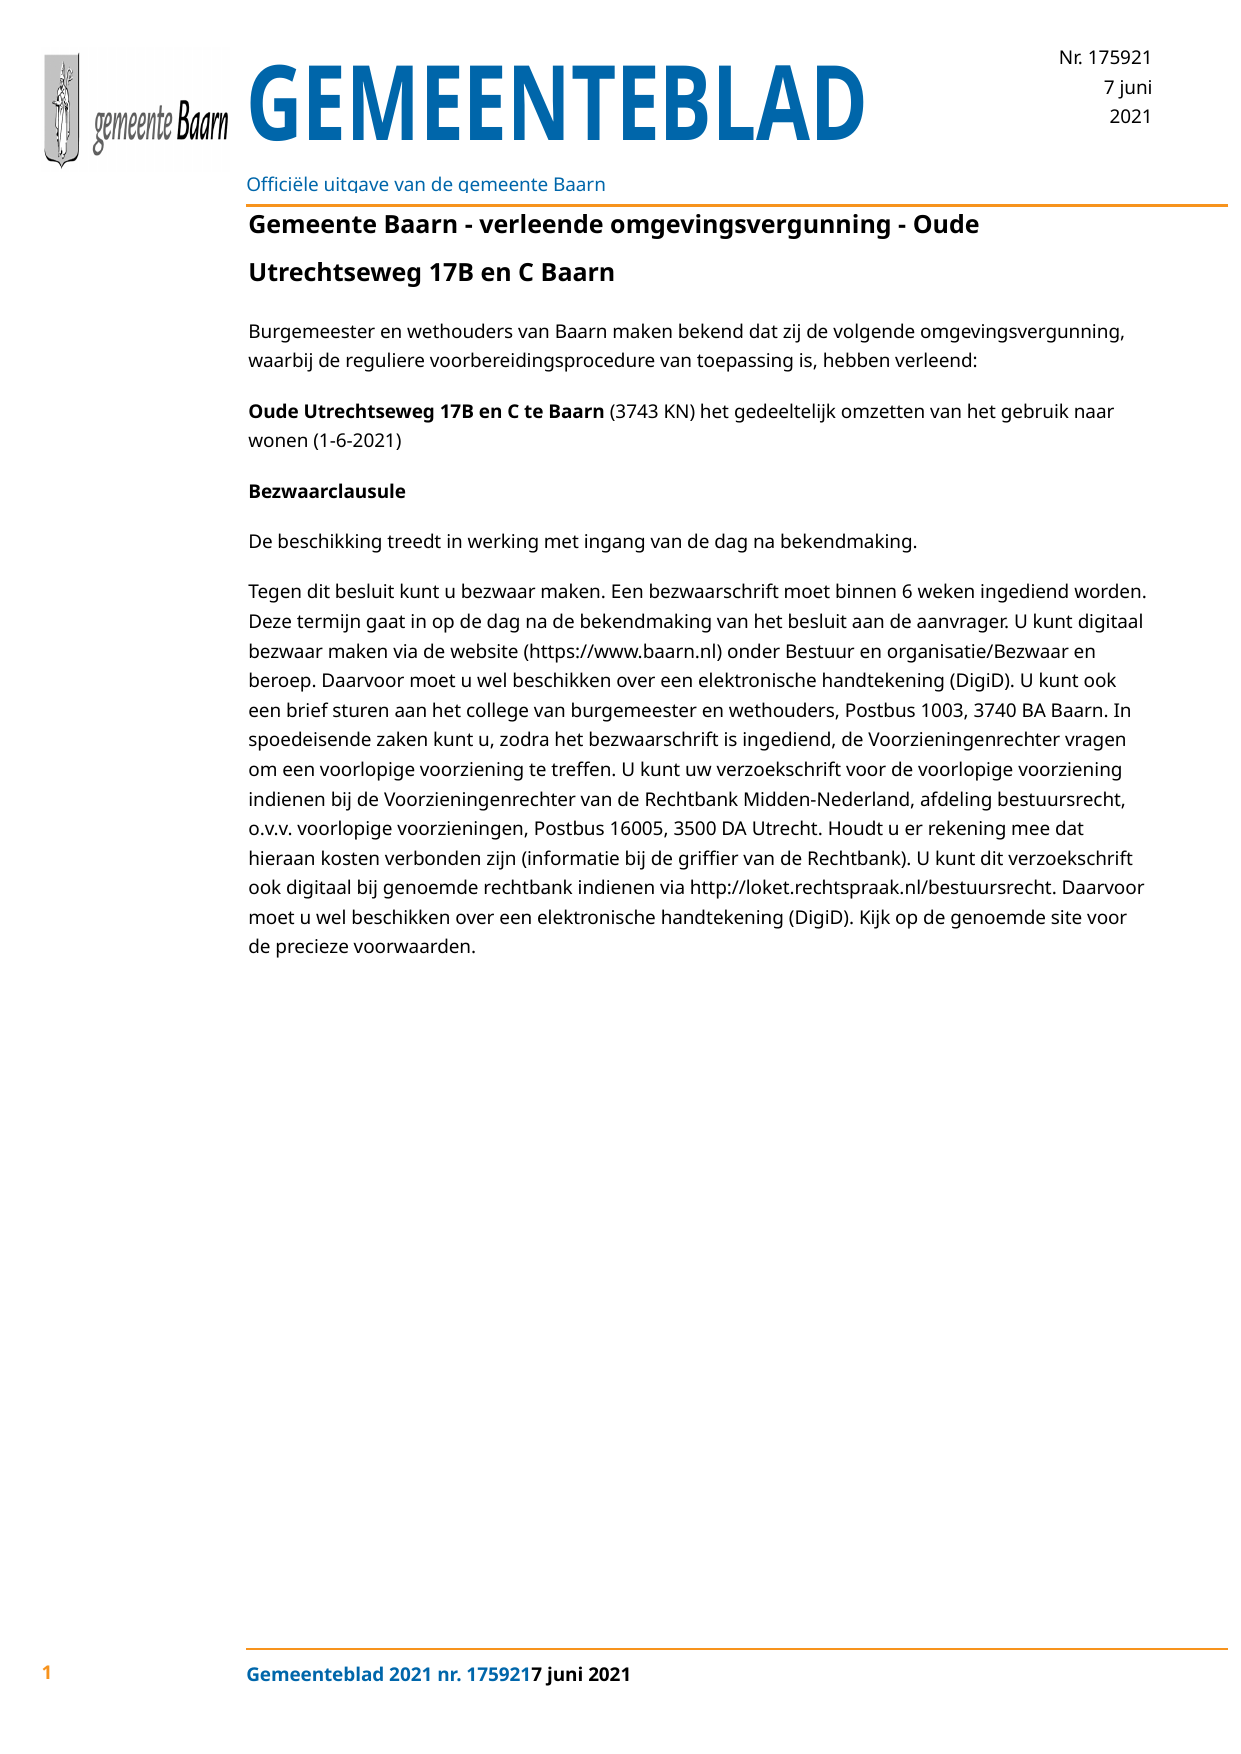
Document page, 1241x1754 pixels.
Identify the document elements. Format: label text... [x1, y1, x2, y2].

text Bezwaarclausule [248, 478, 1152, 504]
text De beschikking treedt in werking met ingang van de dag na bekendmaking. [248, 528, 1152, 554]
text Burgemeester en wethouders van Baarn maken bekend dat zij de volgende omgevingsvergunning, waarbij de reguliere voorbereidingsprocedure van toepassing is, hebben verleend: [248, 318, 1152, 373]
text Oude Utrechtseweg 17B en C te Baarn (3743 KN) het gedeeltelijk omzetten van het gebruik naar wonen (1-6-2021) [248, 398, 1152, 453]
text Gemeente Baarn - verleende omgevingsvergunning - Oude Utrechtseweg 17B en C Baarn [248, 207, 1152, 288]
text Tegen dit besluit kunt u bezwaar maken. Een bezwaarschrift moet binnen 6 weken ingediend worden. Deze termijn gaat in op de dag na de bekendmaking van het besluit aan de aanvrager. U kunt digitaal bezwaar maken via de website (https://www.baarn.nl) onder Bestuur en organisatie/Bezwaar en beroep. Daarvoor moet u wel beschikken over een elektronische handtekening (DigiD). U kunt ook een brief sturen aan het college van burgemeester en wethouders, Postbus 1003, 3740 BA Baarn. In spoedeisende zaken kunt u, zodra het bezwaarschrift is ingediend, de Voorzieningenrechter vragen om een voorlopige voorziening te treffen. U kunt uw verzoekschrift voor de voorlopige voorziening indienen bij de Voorzieningenrechter van de Rechtbank Midden-Nederland, afdeling bestuursrecht, o.v.v. voorlopige voorzieningen, Postbus 16005, 3500 DA Utrecht. Houdt u er rekening mee dat hieraan kosten verbonden zijn (informatie bij de griffier van de Rechtbank). U kunt dit verzoekschrift ook digitaal bij genoemde rechtbank indienen via http://loket.rechtspraak.nl/bestuursrecht. Daarvoor moet u wel beschikken over een elektronische handtekening (DigiD). Kijk op de genoemde site voor de precieze voorwaarden. [248, 579, 1152, 959]
picture [41, 47, 231, 172]
